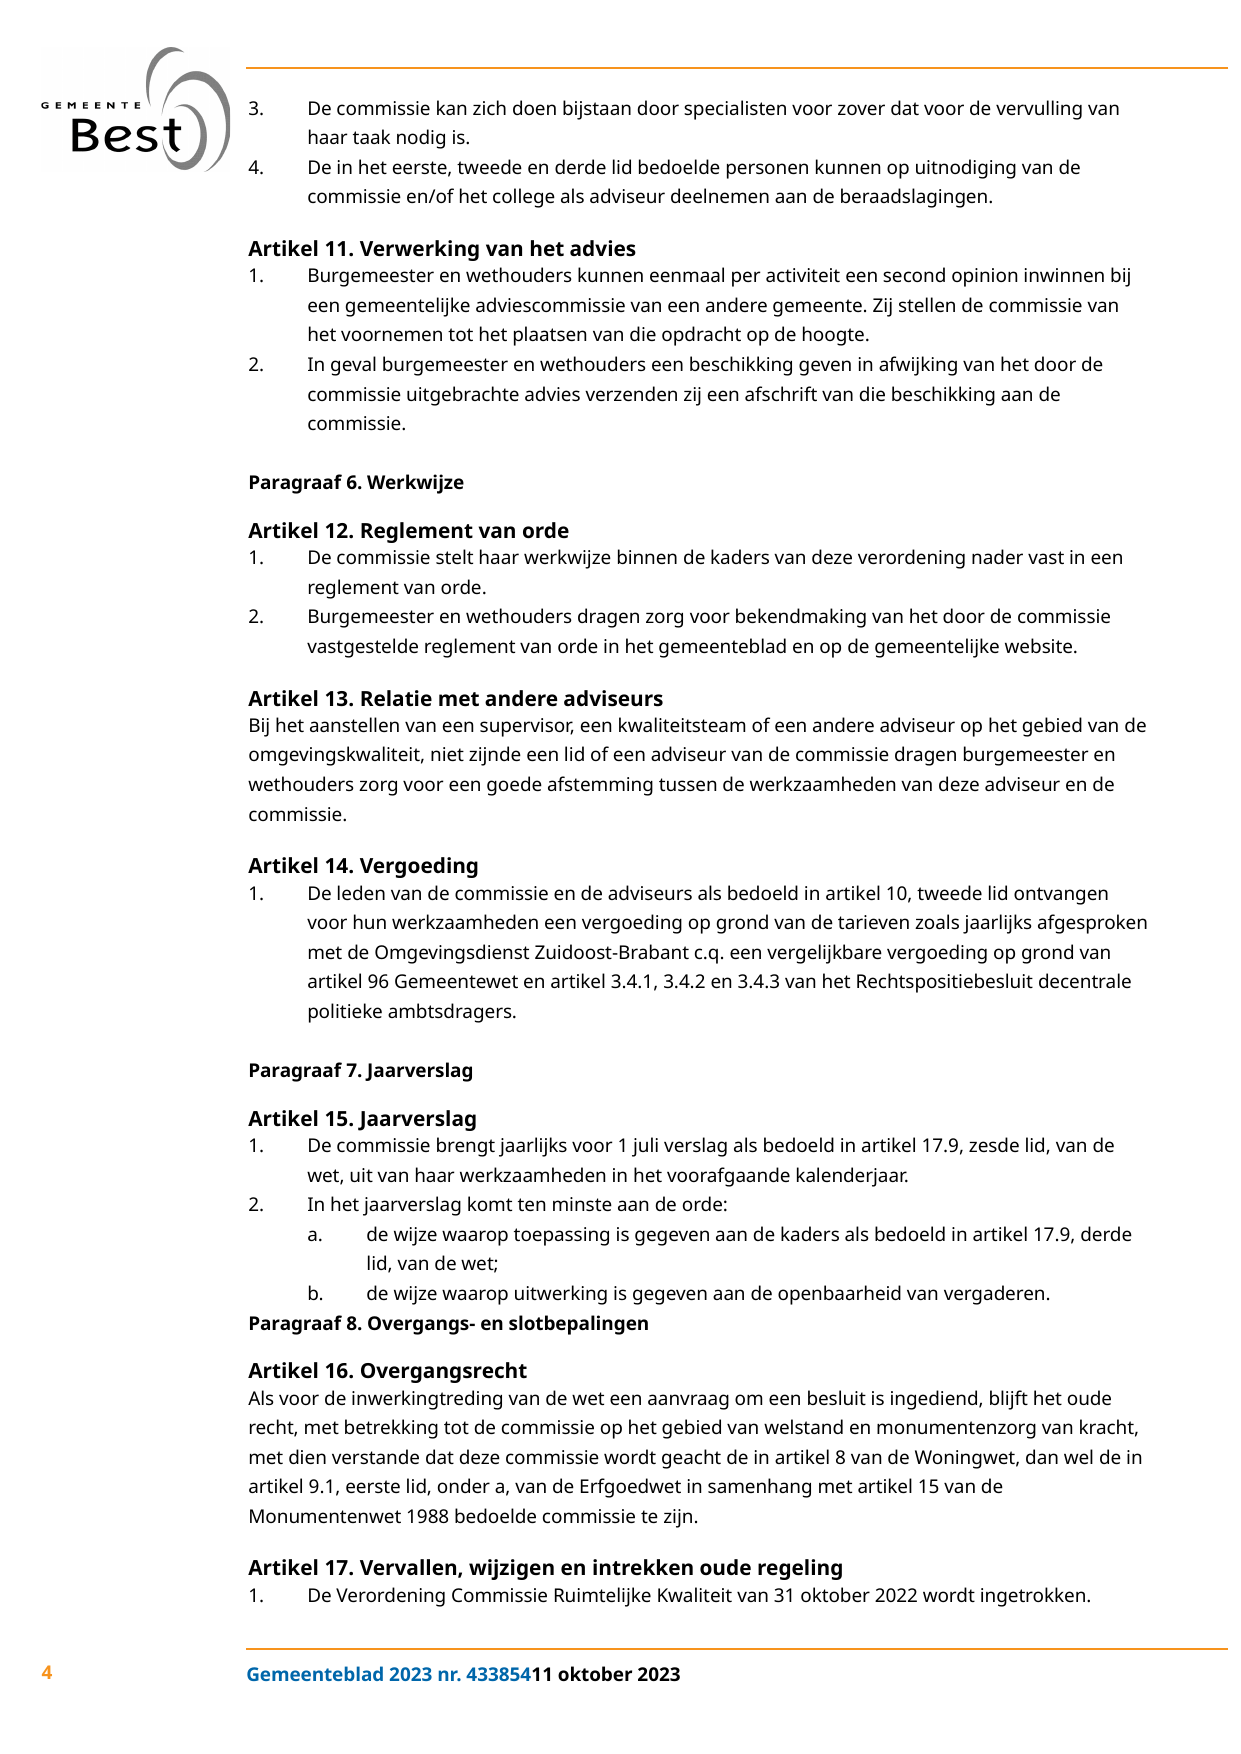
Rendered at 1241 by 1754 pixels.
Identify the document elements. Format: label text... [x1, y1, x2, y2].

text Artikel 13. Relatie met andere adviseurs [248, 684, 1152, 712]
text Paragraaf 7. Jaarverslag [248, 1057, 1152, 1083]
text Artikel 16. Overgangsrecht [248, 1356, 1152, 1385]
text Artikel 14. Vergoeding [248, 851, 1152, 880]
list De leden van de commissie en de adviseurs als bedoeld in artikel 10, tweede lid ontvangen voor hun werkzaamheden een vergoeding op grond van de tarieven zoals jaarlijks afgesproken met de Omgevingsdienst Zuidoost-Brabant c.q. een vergelijkbare vergoeding op grond van artikel 96 Gemeentewet en artikel 3.4.1, 3.4.2 en 3.4.3 van het Rechtspositiebesluit decentrale politieke ambtsdragers. [248, 880, 1152, 1024]
list Burgemeester en wethouders kunnen eenmaal per activiteit een second opinion inwinnen bij een gemeentelijke adviescommissie van een andere gemeente. Zij stellen de commissie van het voornemen tot het plaatsen van die opdracht op de hoogte. [248, 262, 1152, 347]
list In het jaarverslag komt ten minste aan de orde: [248, 1191, 1152, 1217]
text Artikel 17. Vervallen, wijzigen en intrekken oude regeling [248, 1553, 1152, 1582]
list De in het eerste, tweede en derde lid bedoelde personen kunnen op uitnodiging van de commissie en/of het college als adviseur deelnemen aan de beraadslagingen. [248, 154, 1152, 209]
text Artikel 12. Reglement van orde [248, 516, 1152, 544]
list de wijze waarop toepassing is gegeven aan de kaders als bedoeld in artikel 17.9, derde lid, van de wet; [307, 1221, 1152, 1276]
list de wijze waarop uitwerking is gegeven aan de openbaarheid van vergaderen. [307, 1280, 1152, 1306]
text Artikel 15. Jaarverslag [248, 1104, 1152, 1132]
text Paragraaf 6. Werkwijze [248, 469, 1152, 495]
picture [41, 47, 231, 172]
list De commissie brengt jaarlijks voor 1 juli verslag als bedoeld in artikel 17.9, zesde lid, van de wet, uit van haar werkzaamheden in het voorafgaande kalenderjaar. [248, 1132, 1152, 1187]
text Artikel 11. Verwerking van het advies [248, 234, 1152, 262]
text Bij het aanstellen van een supervisor, een kwaliteitsteam of een andere adviseur op het gebied van de omgevingskwaliteit, niet zijnde een lid of een adviseur van de commissie dragen burgemeester en wethouders zorg voor een goede afstemming tussen de werkzaamheden van deze adviseur en de commissie. [248, 712, 1152, 827]
list Burgemeester en wethouders dragen zorg voor bekendmaking van het door de commissie vastgestelde reglement van orde in het gemeenteblad en op de gemeentelijke website. [248, 604, 1152, 659]
list De commissie kan zich doen bijstaan door specialisten voor zover dat voor de vervulling van haar taak nodig is. [248, 95, 1152, 150]
list De commissie stelt haar werkwijze binnen de kaders van deze verordening nader vast in een reglement van orde. [248, 544, 1152, 600]
list De Verordening Commissie Ruimtelijke Kwaliteit van 31 oktober 2022 wordt ingetrokken. [248, 1582, 1152, 1608]
text Als voor de inwerkingtreding van de wet een aanvraag om een besluit is ingediend, blijft het oude recht, met betrekking tot de commissie op het gebied van welstand en monumentenzorg van kracht, met dien verstande dat deze commissie wordt geacht de in artikel 8 van de Woningwet, dan wel de in artikel 9.1, eerste lid, onder a, van de Erfgoedwet in samenhang met artikel 15 van de Monumentenwet 1988 bedoelde commissie te zijn. [248, 1385, 1152, 1529]
list In geval burgemeester en wethouders een beschikking geven in afwijking van het door de commissie uitgebrachte advies verzenden zij een afschrift van die beschikking aan de commissie. [248, 351, 1152, 436]
text Paragraaf 8. Overgangs- en slotbepalingen [248, 1310, 1152, 1335]
